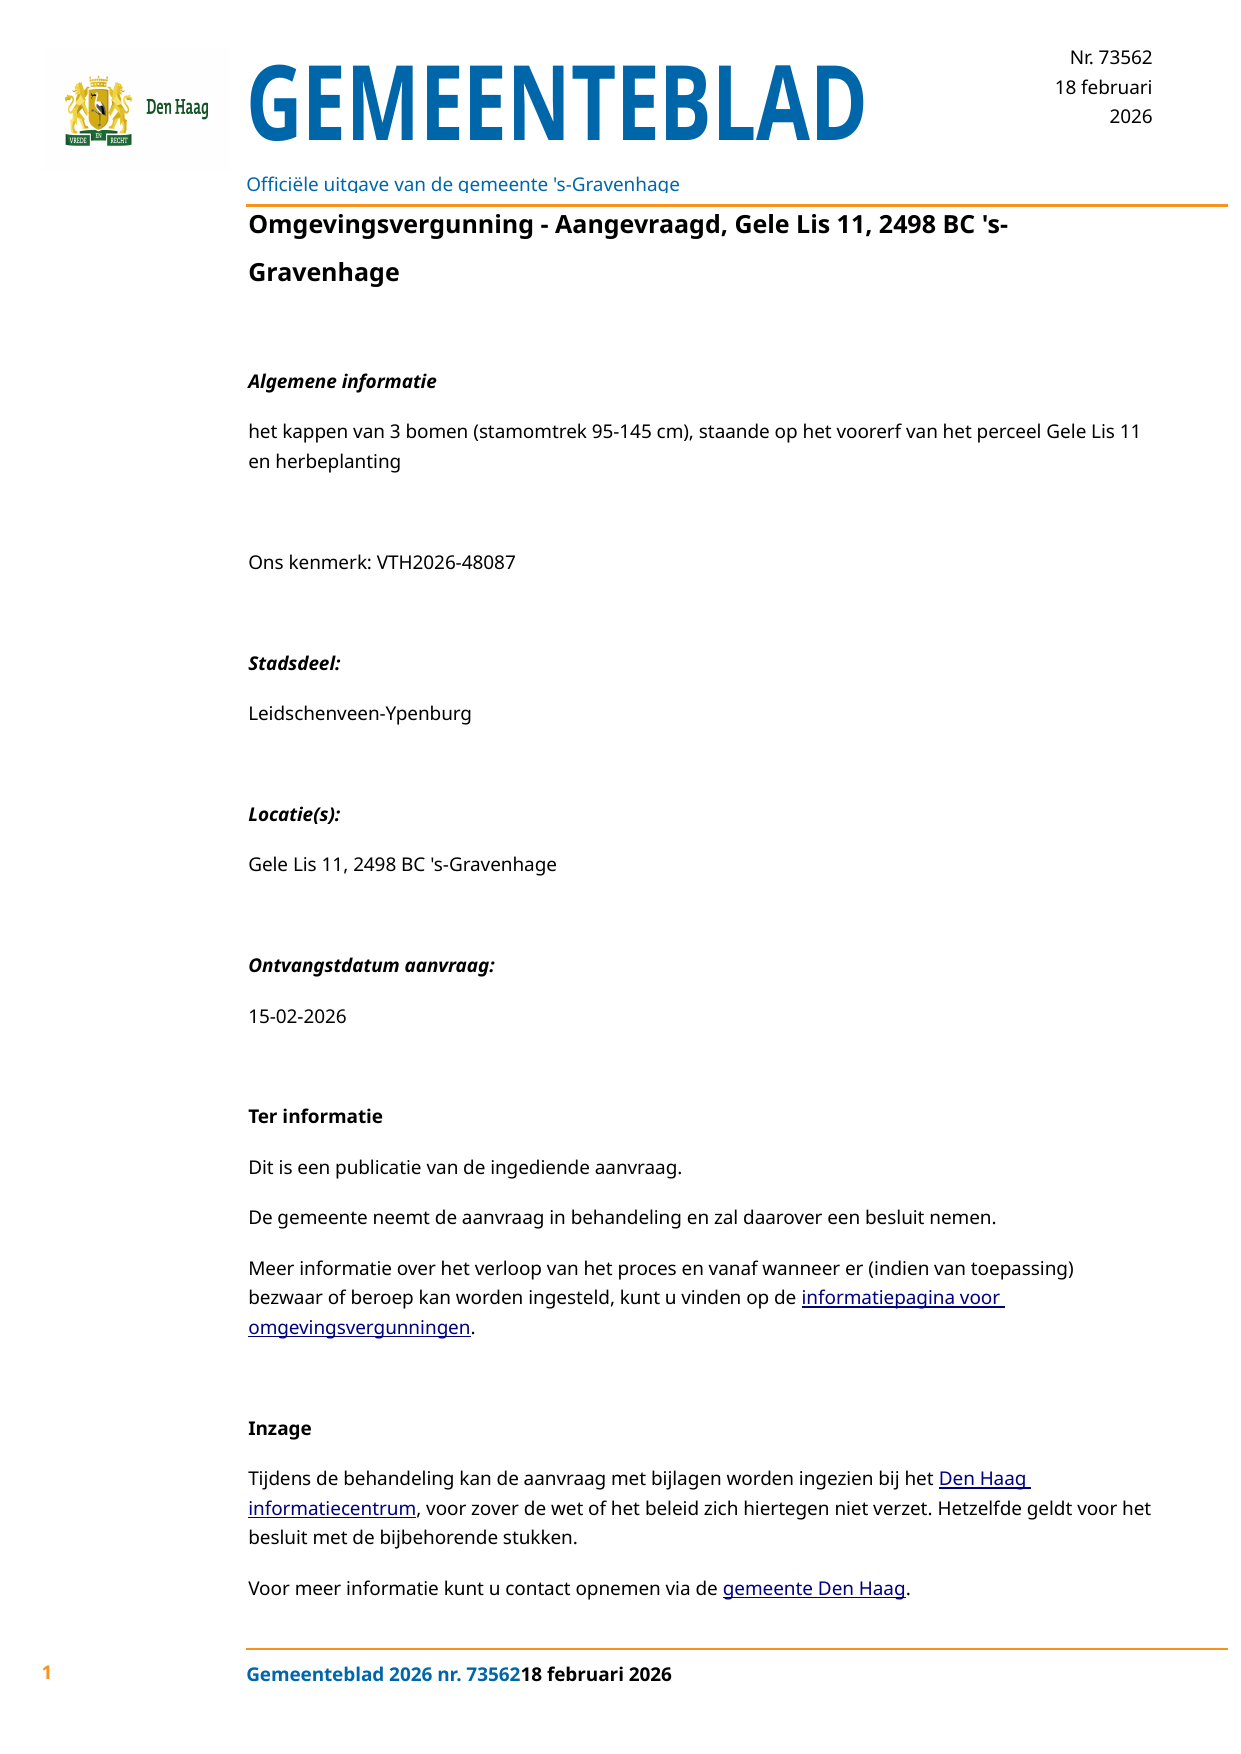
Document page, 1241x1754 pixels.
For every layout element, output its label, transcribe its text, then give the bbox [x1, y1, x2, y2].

text Voor meer informatie kunt u contact opnemen via de gemeente Den Haag. [248, 1575, 1152, 1601]
text het kappen van 3 bomen (stamomtrek 95-145 cm), staande op het voorerf van het perceel Gele Lis 11 en herbeplanting [248, 419, 1152, 474]
text Omgevingsvergunning - Aangevraagd, Gele Lis 11, 2498 BC 's-Gravenhage [248, 207, 1152, 288]
picture [41, 47, 231, 172]
text Ons kenmerk: VTH2026-48087 [248, 549, 1152, 575]
text Inzage [248, 1415, 1152, 1441]
text Meer informatie over het verloop van het proces en vanaf wanneer er (indien van toepassing) bezwaar of beroep kan worden ingesteld, kunt u vinden op de informatiepagina voor omgevingsvergunningen. [248, 1255, 1152, 1340]
text De gemeente neemt de aanvraag in behandeling en zal daarover een besluit nemen. [248, 1204, 1152, 1230]
text Ontvangstdatum aanvraag: [248, 952, 1152, 978]
text Gele Lis 11, 2498 BC 's-Gravenhage [248, 852, 1152, 877]
text Tijdens de behandeling kan de aanvraag met bijlagen worden ingezien bij het Den Haag informatiecentrum, voor zover de wet of het beleid zich hiertegen niet verzet. Hetzelfde geldt voor het besluit met de bijbehorende stukken. [248, 1465, 1152, 1550]
text Leidschenveen-Ypenburg [248, 700, 1152, 726]
text Stadsdeel: [248, 650, 1152, 676]
text Ter informatie [248, 1104, 1152, 1129]
text Algemene informatie [248, 368, 1152, 394]
text Dit is een publicatie van de ingediende aanvraag. [248, 1154, 1152, 1180]
text 15-02-2026 [248, 1003, 1152, 1029]
text Locatie(s): [248, 801, 1152, 827]
